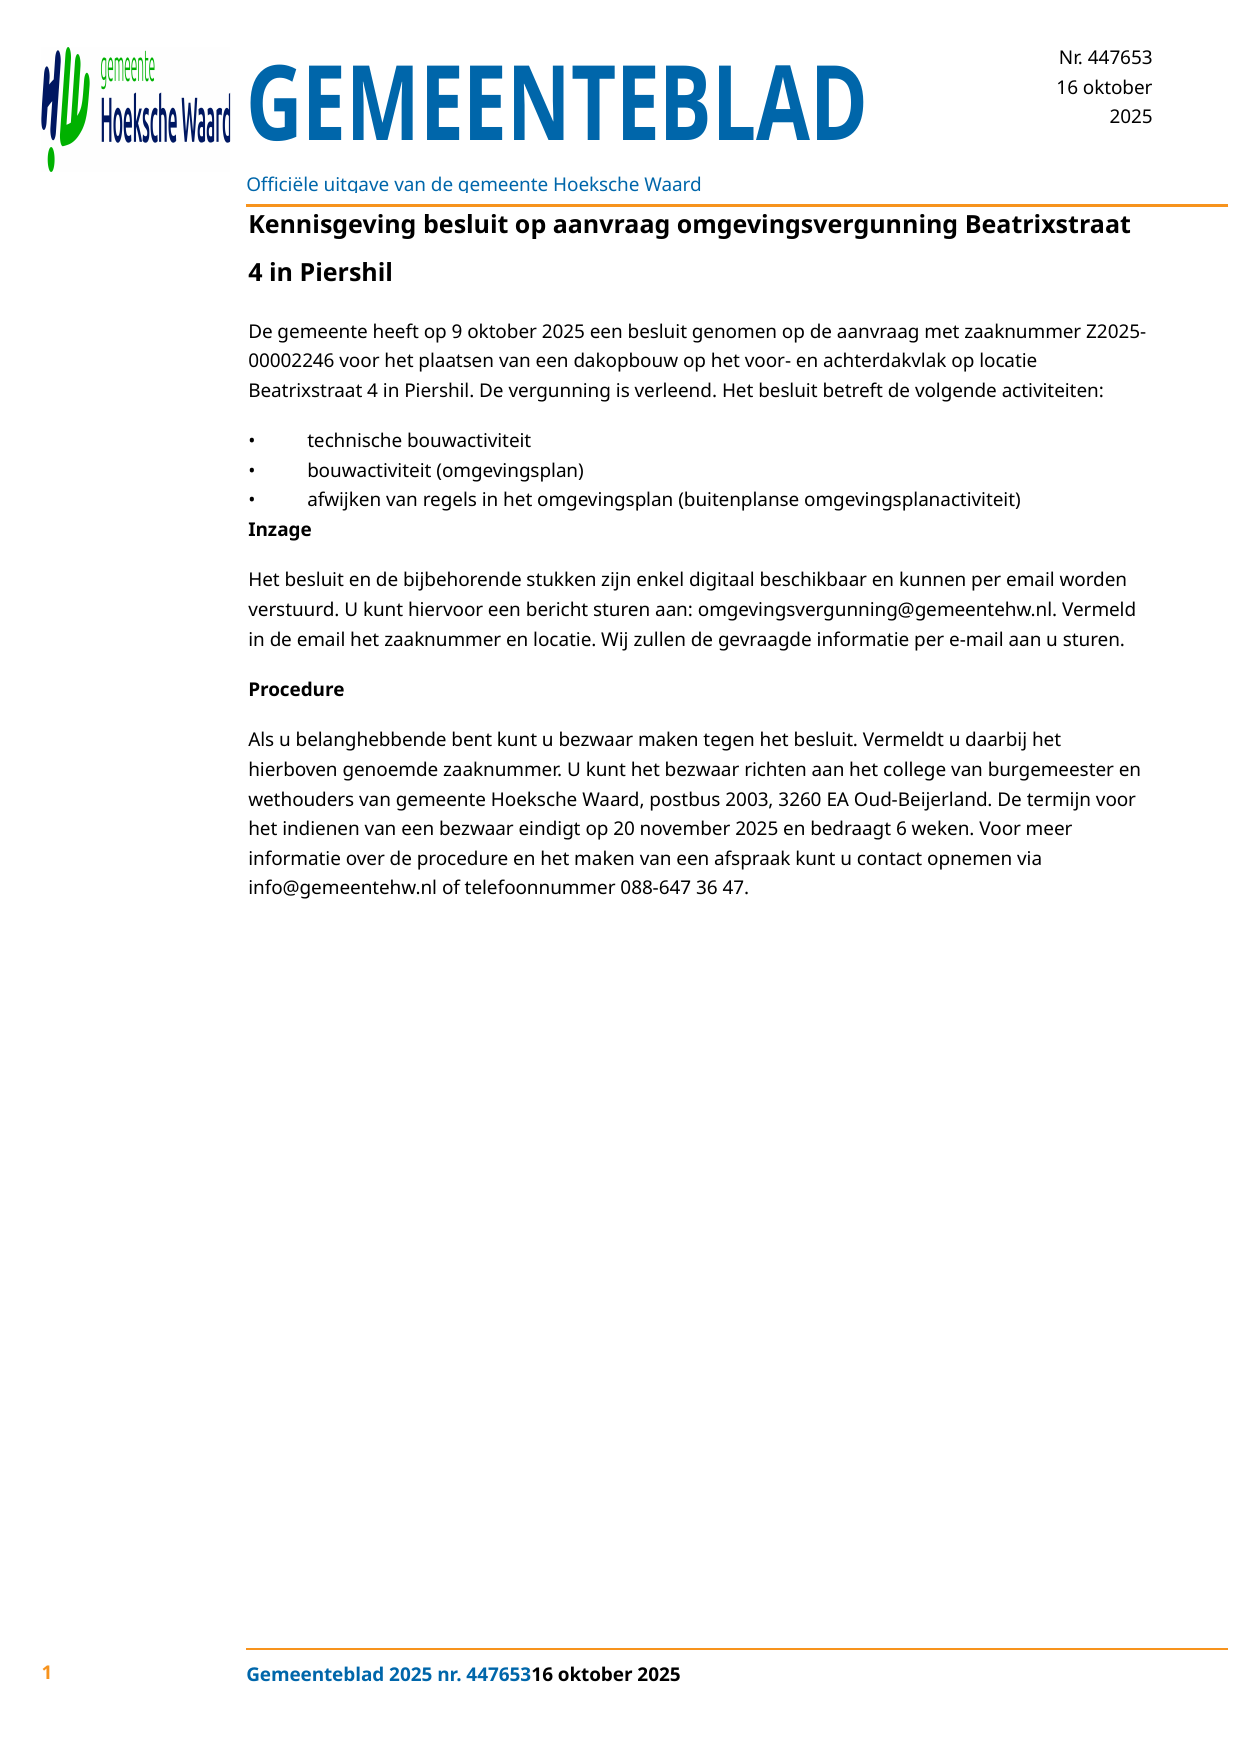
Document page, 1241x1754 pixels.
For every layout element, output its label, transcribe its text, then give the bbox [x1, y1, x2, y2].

list bouwactiviteit (omgevingsplan) [248, 457, 1152, 483]
text Kennisgeving besluit op aanvraag omgevingsvergunning Beatrixstraat 4 in Piershil [248, 207, 1152, 288]
text De gemeente heeft op 9 oktober 2025 een besluit genomen op de aanvraag met zaaknummer Z2025-00002246 voor het plaatsen van een dakopbouw op het voor- en achterdakvlak op locatie Beatrixstraat 4 in Piershil. De vergunning is verleend. Het besluit betreft de volgende activiteiten: [248, 318, 1152, 403]
list afwijken van regels in het omgevingsplan (buitenplanse omgevingsplanactiviteit) [248, 487, 1152, 512]
text Inzage [248, 516, 1152, 542]
picture [41, 47, 231, 172]
text Het besluit en de bijbehorende stukken zijn enkel digitaal beschikbaar en kunnen per email worden verstuurd. U kunt hiervoor een bericht sturen aan: omgevingsvergunning@gemeentehw.nl. Vermeld in de email het zaaknummer en locatie. Wij zullen de gevraagde informatie per e-mail aan u sturen. [248, 567, 1152, 652]
text Als u belanghebbende bent kunt u bezwaar maken tegen het besluit. Vermeldt u daarbij het hierboven genoemde zaaknummer. U kunt het bezwaar richten aan het college van burgemeester en wethouders van gemeente Hoeksche Waard, postbus 2003, 3260 EA Oud-Beijerland. De termijn voor het indienen van een bezwaar eindigt op 20 november 2025 en bedraagt 6 weken. Voor meer informatie over de procedure en het maken van een afspraak kunt u contact opnemen via info@gemeentehw.nl of telefoonnummer 088-647 36 47. [248, 727, 1152, 900]
text Procedure [248, 676, 1152, 702]
list technische bouwactiviteit [248, 427, 1152, 453]
